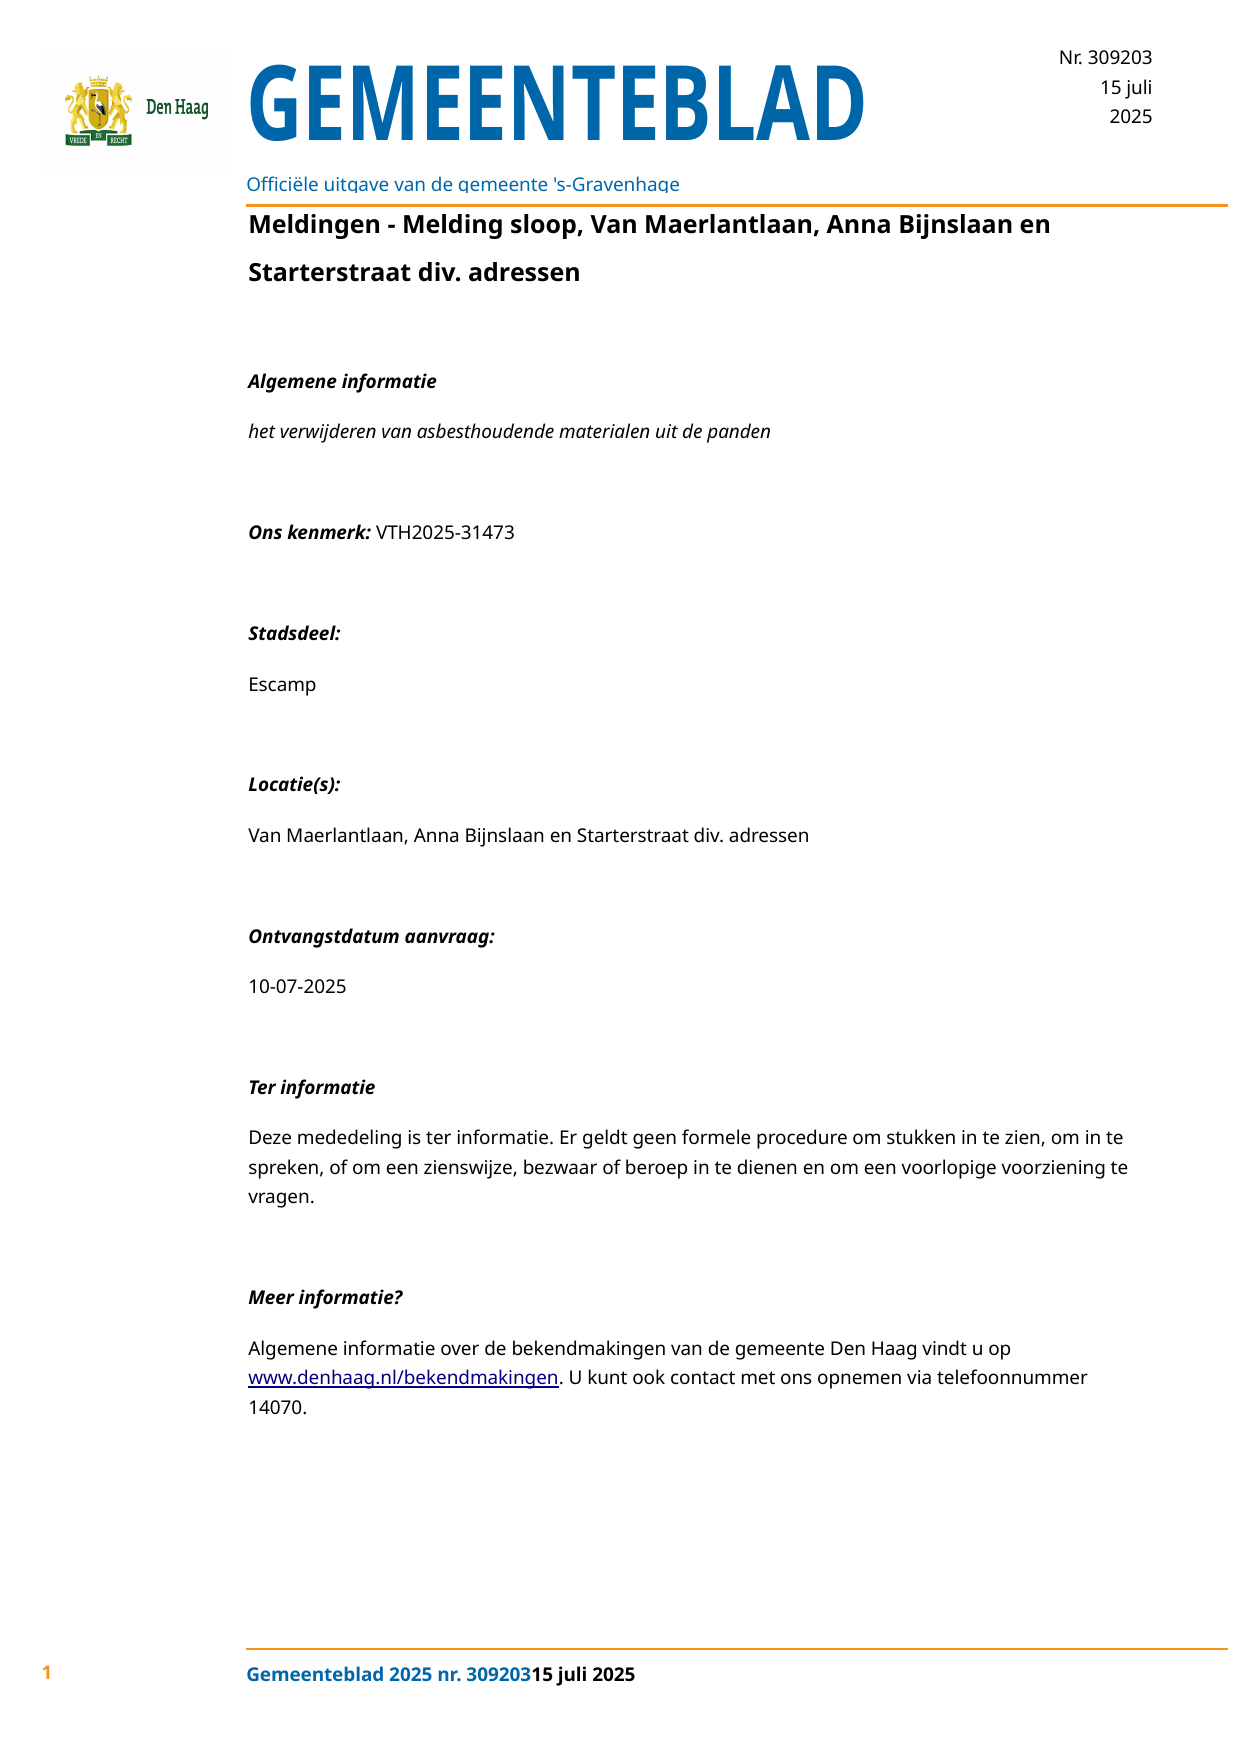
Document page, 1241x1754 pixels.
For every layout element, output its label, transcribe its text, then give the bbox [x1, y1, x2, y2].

text Ter informatie [248, 1074, 1152, 1100]
text Escamp [248, 671, 1152, 697]
picture [41, 47, 231, 172]
text Ons kenmerk: VTH2025-31473 [248, 519, 1152, 545]
text Ontvangstdatum aanvraag: [248, 923, 1152, 949]
text Locatie(s): [248, 772, 1152, 797]
text Stadsdeel: [248, 620, 1152, 646]
text Van Maerlantlaan, Anna Bijnslaan en Starterstraat div. adressen [248, 822, 1152, 848]
text Deze mededeling is ter informatie. Er geldt geen formele procedure om stukken in te zien, om in te spreken, of om een zienswijze, bezwaar of beroep in te dienen en om een voorlopige voorziening te vragen. [248, 1124, 1152, 1209]
text Algemene informatie [248, 368, 1152, 394]
text Meer informatie? [248, 1284, 1152, 1310]
text het verwijderen van asbesthoudende materialen uit de panden [248, 419, 1152, 444]
text Meldingen - Melding sloop, Van Maerlantlaan, Anna Bijnslaan en Starterstraat div. adressen [248, 207, 1152, 288]
text 10-07-2025 [248, 973, 1152, 999]
text Algemene informatie over de bekendmakingen van de gemeente Den Haag vindt u op www.denhaag.nl/bekendmakingen. U kunt ook contact met ons opnemen via telefoonnummer 14070. [248, 1335, 1152, 1420]
